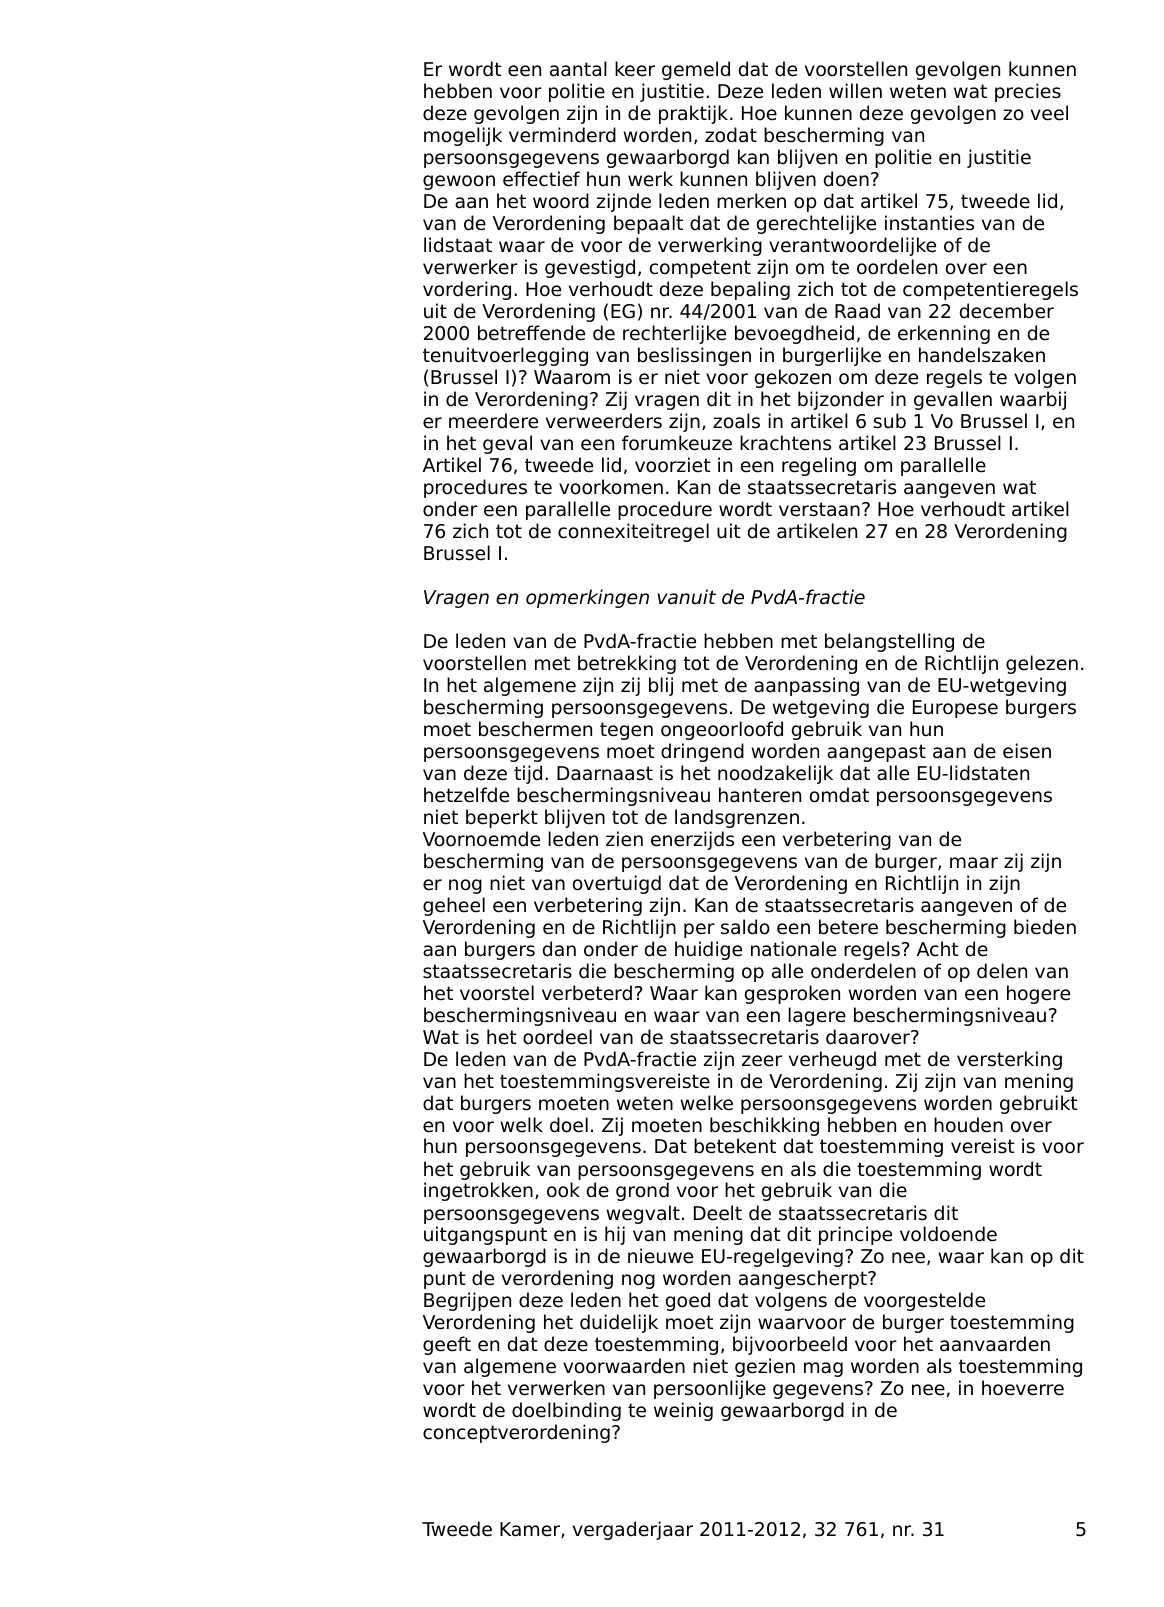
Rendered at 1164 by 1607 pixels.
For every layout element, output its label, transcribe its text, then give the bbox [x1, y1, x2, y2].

text Artikel 76, tweede lid, voorziet in een regeling om parallelle procedures te voorkomen. Kan de staatssecretaris aangeven wat onder een parallelle procedure wordt verstaan? Hoe verhoudt artikel 76 zich tot de connexiteitregel uit de artikelen 27 en 28 Verordening Brussel I. [422, 455, 1087, 564]
text De leden van de PvdA-fractie hebben met belangstelling de voorstellen met betrekking tot de Verordening en de Richtlijn gelezen. In het algemene zijn zij blij met de aanpassing van de EU-wetgeving bescherming persoonsgegevens. De wetgeving die Europese burgers moet beschermen tegen ongeoorloofd gebruik van hun persoonsgegevens moet dringend worden aangepast aan de eisen van deze tijd. Daarnaast is het noodzakelijk dat alle EU-lidstaten hetzelfde beschermingsniveau hanteren omdat persoonsgegevens niet beperkt blijven tot de landsgrenzen. [422, 631, 1087, 829]
subtitle Vragen en opmerkingen vanuit de PvdA-fractie [422, 587, 1087, 609]
text De leden van de PvdA-fractie zijn zeer verheugd met de versterking van het toestemmingsvereiste in de Verordening. Zij zijn van mening dat burgers moeten weten welke persoonsgegevens worden gebruikt en voor welk doel. Zij moeten beschikking hebben en houden over hun persoonsgegevens. Dat betekent dat toestemming vereist is voor het gebruik van persoonsgegevens en als die toestemming wordt ingetrokken, ook de grond voor het gebruik van die persoonsgegevens wegvalt. Deelt de staatssecretaris dit uitgangspunt en is hij van mening dat dit principe voldoende gewaarborgd is in de nieuwe EU-regelgeving? Zo nee, waar kan op dit punt de verordening nog worden aangescherpt? [422, 1048, 1087, 1290]
text Voornoemde leden zien enerzijds een verbetering van de bescherming van de persoonsgegevens van de burger, maar zij zijn er nog niet van overtuigd dat de Verordening en Richtlijn in zijn geheel een verbetering zijn. Kan de staatssecretaris aangeven of de Verordening en de Richtlijn per saldo een betere bescherming bieden aan burgers dan onder de huidige nationale regels? Acht de staatssecretaris die bescherming op alle onderdelen of op delen van het voorstel verbeterd? Waar kan gesproken worden van een hogere beschermingsniveau en waar van een lagere beschermingsniveau? Wat is het oordeel van de staatssecretaris daarover? [422, 829, 1087, 1048]
text De aan het woord zijnde leden merken op dat artikel 75, tweede lid, van de Verordening bepaalt dat de gerechtelijke instanties van de lidstaat waar de voor de verwerking verantwoordelijke of de verwerker is gevestigd, competent zijn om te oordelen over een vordering. Hoe verhoudt deze bepaling zich tot de competentieregels uit de Verordening (EG) nr. 44/2001 van de Raad van 22 december 2000 betreffende de rechterlijke bevoegdheid, de erkenning en de tenuitvoerlegging van beslissingen in burgerlijke en handelszaken (Brussel I)? Waarom is er niet voor gekozen om deze regels te volgen in de Verordening? Zij vragen dit in het bijzonder in gevallen waarbij er meerdere verweerders zijn, zoals in artikel 6 sub 1 Vo Brussel I, en in het geval van een forumkeuze krachtens artikel 23 Brussel I. [422, 191, 1087, 455]
text Begrijpen deze leden het goed dat volgens de voorgestelde Verordening het duidelijk moet zijn waarvoor de burger toestemming geeft en dat deze toestemming, bijvoorbeeld voor het aanvaarden van algemene voorwaarden niet gezien mag worden als toestemming voor het verwerken van persoonlijke gegevens? Zo nee, in hoeverre wordt de doelbinding te weinig gewaarborgd in de conceptverordening? [422, 1290, 1087, 1444]
text Er wordt een aantal keer gemeld dat de voorstellen gevolgen kunnen hebben voor politie en justitie. Deze leden willen weten wat precies deze gevolgen zijn in de praktijk. Hoe kunnen deze gevolgen zo veel mogelijk verminderd worden, zodat bescherming van persoonsgegevens gewaarborgd kan blijven en politie en justitie gewoon effectief hun werk kunnen blijven doen? [422, 59, 1087, 191]
